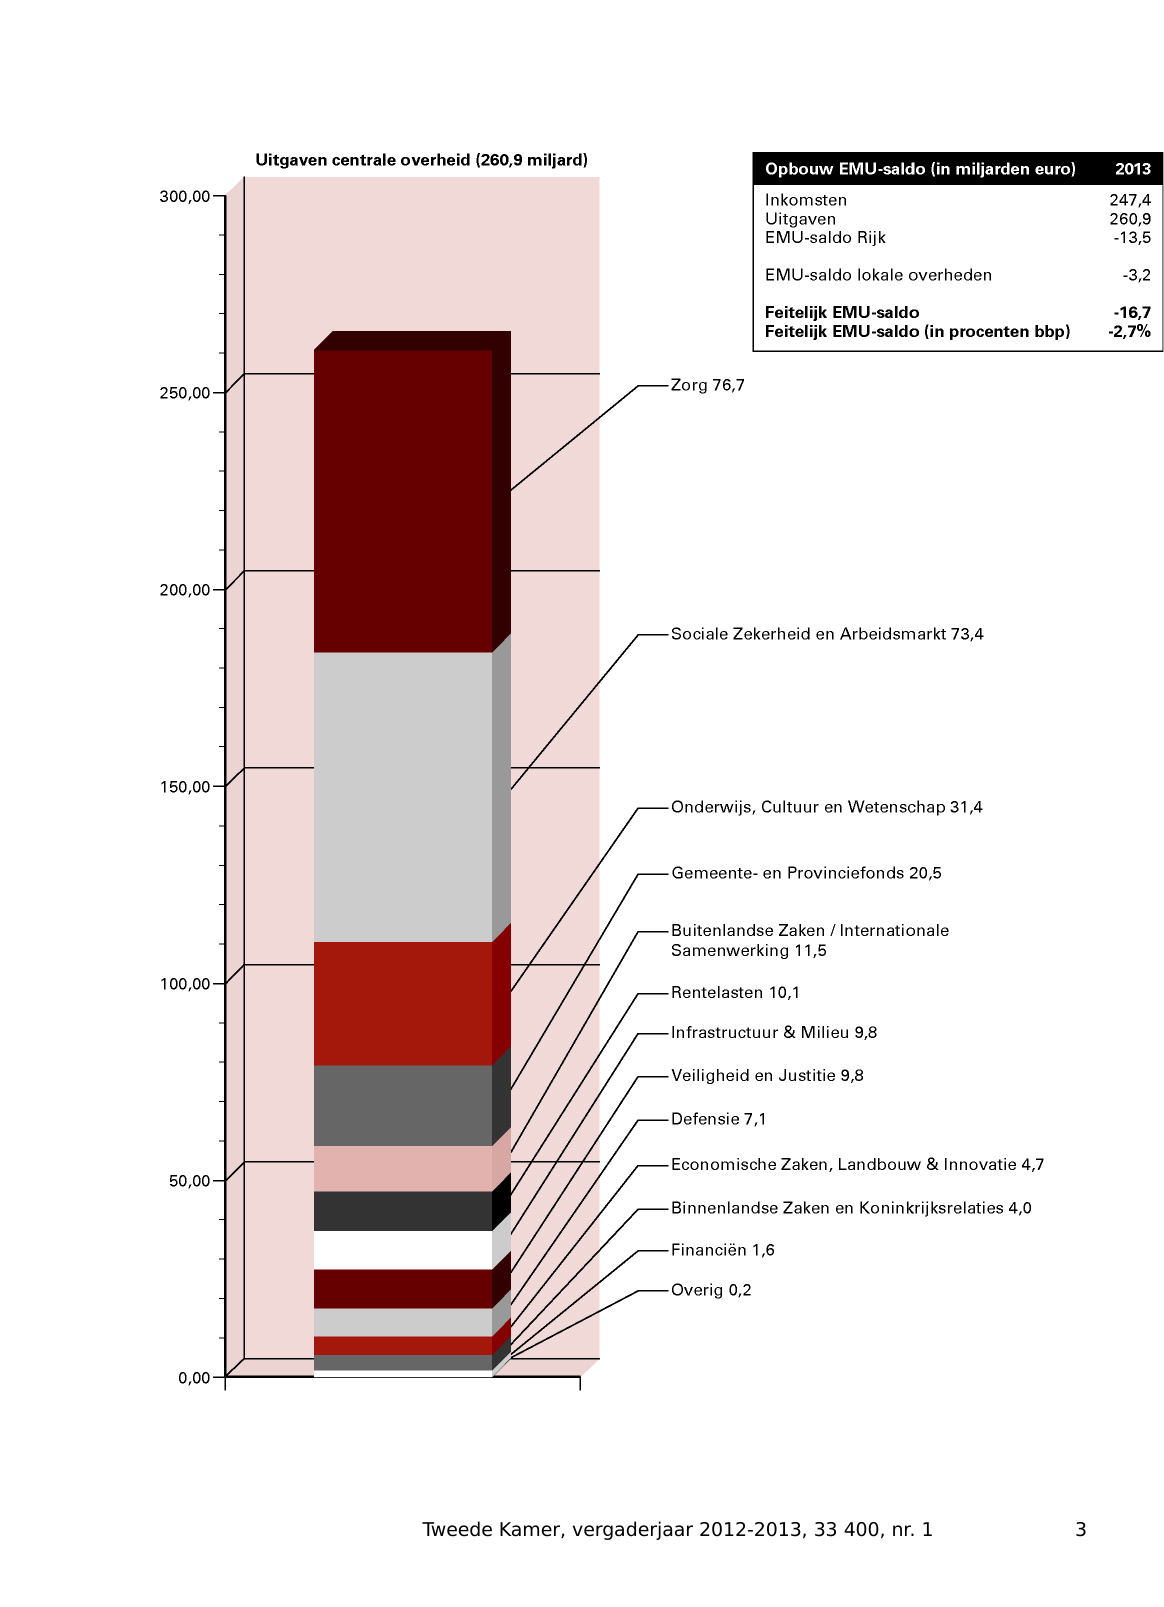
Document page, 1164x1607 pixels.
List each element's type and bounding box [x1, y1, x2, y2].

picture [159, 152, 1164, 1440]
